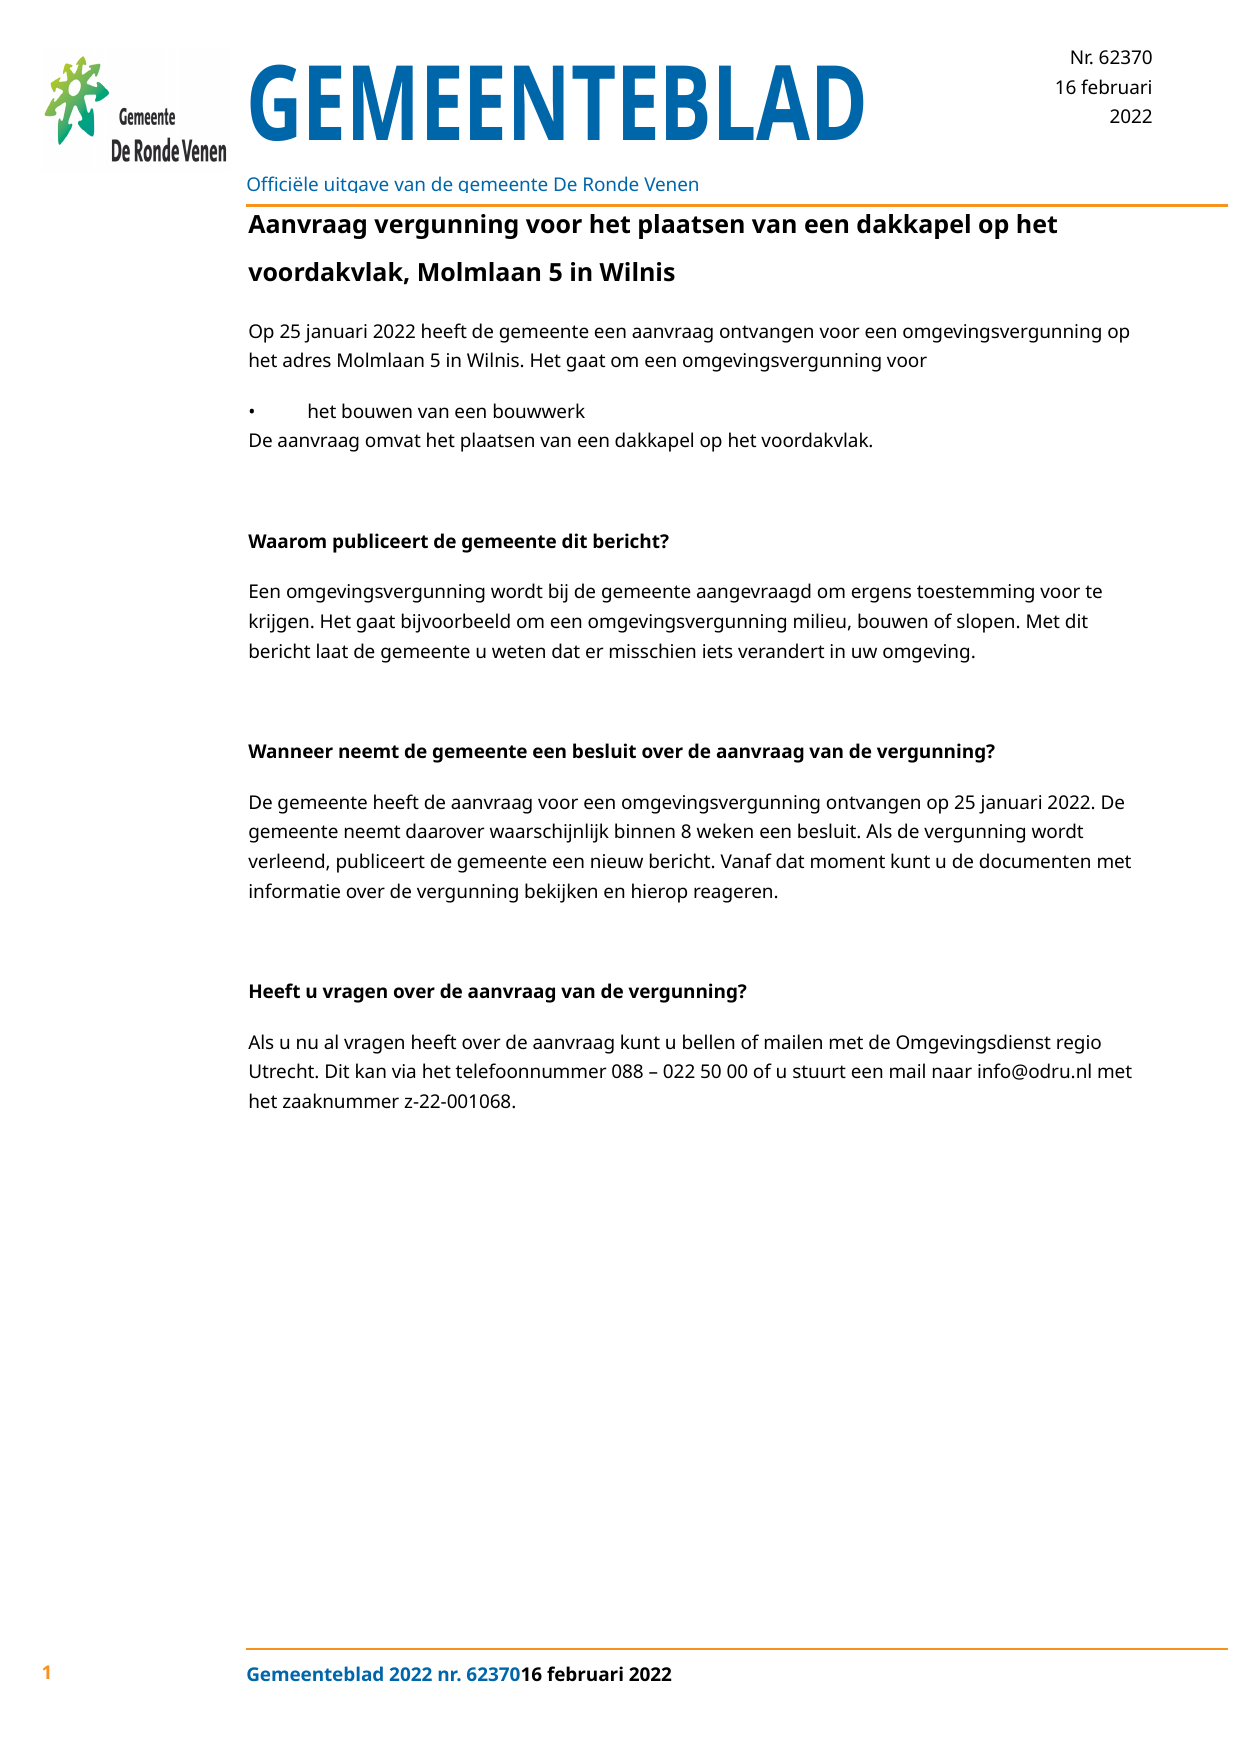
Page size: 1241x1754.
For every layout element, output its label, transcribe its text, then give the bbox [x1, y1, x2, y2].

text Als u nu al vragen heeft over de aanvraag kunt u bellen of mailen met de Omgevingsdienst regio Utrecht. Dit kan via het telefoonnummer 088 – 022 50 00 of u stuurt een mail naar info@odru.nl met het zaaknummer z-22-001068. [248, 1029, 1152, 1114]
text Aanvraag vergunning voor het plaatsen van een dakkapel op het voordakvlak, Molmlaan 5 in Wilnis [248, 207, 1152, 288]
text Op 25 januari 2022 heeft de gemeente een aanvraag ontvangen voor een omgevingsvergunning op het adres Molmlaan 5 in Wilnis. Het gaat om een omgevingsvergunning voor [248, 318, 1152, 373]
text De aanvraag omvat het plaatsen van een dakkapel op het voordakvlak. [248, 427, 1152, 453]
list het bouwen van een bouwwerk [248, 398, 1152, 424]
text De gemeente heeft de aanvraag voor een omgevingsvergunning ontvangen op 25 januari 2022. De gemeente neemt daarover waarschijnlijk binnen 8 weken een besluit. Als de vergunning wordt verleend, publiceert de gemeente een nieuw bericht. Vanaf dat moment kunt u de documenten met informatie over de vergunning bekijken en hierop reageren. [248, 789, 1152, 904]
text Heeft u vragen over de aanvraag van de vergunning? [248, 979, 1152, 1004]
text Wanneer neemt de gemeente een besluit over de aanvraag van de vergunning? [248, 739, 1152, 764]
picture [41, 47, 231, 172]
text Een omgevingsvergunning wordt bij de gemeente aangevraagd om ergens toestemming voor te krijgen. Het gaat bijvoorbeeld om een omgevingsvergunning milieu, bouwen of slopen. Met dit bericht laat de gemeente u weten dat er misschien iets verandert in uw omgeving. [248, 579, 1152, 664]
text Waarom publiceert de gemeente dit bericht? [248, 528, 1152, 554]
